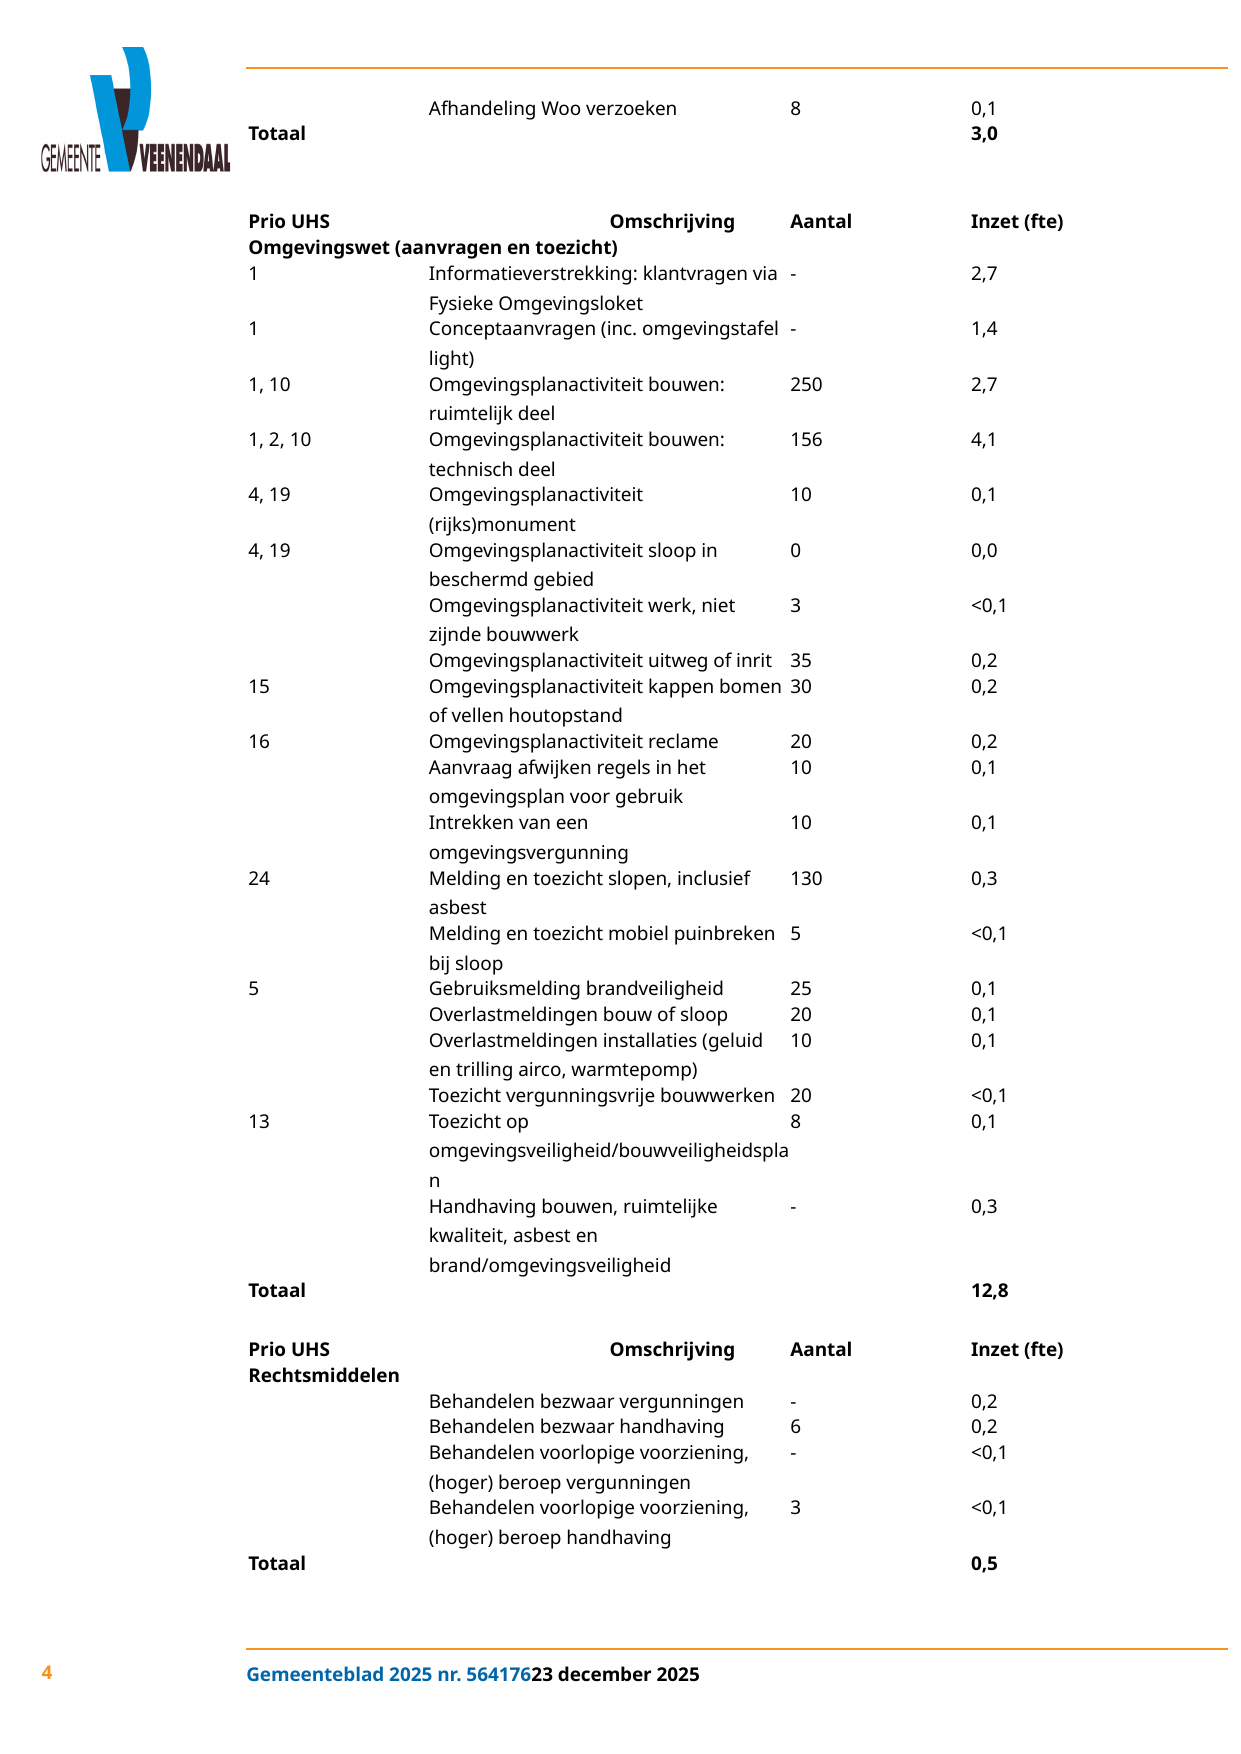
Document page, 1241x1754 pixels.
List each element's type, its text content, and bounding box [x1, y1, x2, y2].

table_cell 20 [790, 729, 971, 754]
table_cell 10 [790, 810, 971, 865]
table_cell [971, 1362, 1152, 1388]
table_cell 0,3 [971, 865, 1152, 920]
table_cell <0,1 [971, 1439, 1152, 1494]
table_cell 130 [790, 865, 971, 920]
table_cell [248, 810, 429, 865]
table_cell 0,1 [971, 95, 1152, 121]
table_cell 1,4 [971, 316, 1152, 371]
table_cell Rechtsmiddelen [248, 1362, 971, 1388]
table_cell [248, 1439, 429, 1494]
table_cell 0,1 [971, 1108, 1152, 1193]
table_cell Handhaving bouwen, ruimtelijke kwaliteit, asbest en brand/omgevingsveiligheid [429, 1193, 790, 1278]
table_cell [248, 1082, 429, 1108]
table_cell 0,1 [971, 1027, 1152, 1082]
table_cell Omgevingsplanactiviteit sloop in beschermd gebied [429, 537, 790, 592]
table_header Aantal [790, 1336, 971, 1362]
table_cell 13 [248, 1108, 429, 1193]
table_cell 0,2 [971, 673, 1152, 728]
table_cell 0,1 [971, 481, 1152, 537]
table_cell 3 [790, 592, 971, 647]
table_cell 4,1 [971, 426, 1152, 481]
table_cell 20 [790, 1001, 971, 1027]
table_cell Omgevingsplanactiviteit kappen bomen of vellen houtopstand [429, 673, 790, 728]
picture [41, 47, 130, 172]
table_cell 1, 10 [248, 371, 429, 426]
table_cell Gebruiksmelding brandveiligheid [429, 975, 790, 1001]
table_cell Conceptaanvragen (inc. omgevingstafel light) [429, 316, 790, 371]
table_cell - [790, 1388, 971, 1413]
table_cell Omgevingswet (aanvragen en toezicht) [248, 235, 971, 260]
table_cell [248, 1027, 429, 1082]
table_cell Aanvraag afwijken regels in het omgevingsplan voor gebruik [429, 754, 790, 809]
table_header Aantal [790, 209, 971, 234]
table_cell 8 [790, 95, 971, 121]
table_cell 10 [790, 481, 971, 537]
table_header Prio UHS [248, 1336, 609, 1362]
table_cell 0,1 [971, 810, 1152, 865]
table_cell 6 [790, 1414, 971, 1439]
table_cell 4, 19 [248, 537, 429, 592]
table_cell [248, 95, 429, 121]
table_cell 10 [790, 1027, 971, 1082]
table_cell Totaal [248, 1278, 971, 1303]
table_cell Totaal [248, 1550, 971, 1576]
table_cell 5 [248, 975, 429, 1001]
table_cell 250 [790, 371, 971, 426]
table_header Omschrijving [609, 1336, 790, 1362]
table_cell 25 [790, 975, 971, 1001]
table_cell 35 [790, 648, 971, 673]
table_cell 3 [790, 1495, 971, 1550]
table_cell Behandelen bezwaar handhaving [429, 1414, 790, 1439]
table_cell <0,1 [971, 920, 1152, 975]
table_cell 3,0 [971, 121, 1152, 146]
table_cell [248, 1495, 429, 1550]
table_cell - [790, 316, 971, 371]
table_cell Afhandeling Woo verzoeken [429, 95, 790, 121]
table_cell <0,1 [971, 1082, 1152, 1108]
table_cell 1, 2, 10 [248, 426, 429, 481]
table_cell Melding en toezicht slopen, inclusief asbest [429, 865, 790, 920]
table_cell - [790, 260, 971, 316]
table_cell Omgevingsplanactiviteit (rijks)monument [429, 481, 790, 537]
table_cell Overlastmeldingen installaties (geluid en trilling airco, warmtepomp) [429, 1027, 790, 1082]
table_cell Behandelen bezwaar vergunningen [429, 1388, 790, 1413]
table_cell 4, 19 [248, 481, 429, 537]
table_cell [248, 920, 429, 975]
table_cell 1 [248, 316, 429, 371]
table_cell Behandelen voorlopige voorziening, (hoger) beroep vergunningen [429, 1439, 790, 1494]
table_cell 1 [248, 260, 429, 316]
table_cell 12,8 [971, 1278, 1152, 1303]
table_header Omschrijving [609, 209, 790, 234]
table_cell 0,0 [971, 537, 1152, 592]
table_cell Melding en toezicht mobiel puinbreken bij sloop [429, 920, 790, 975]
table_cell 15 [248, 673, 429, 728]
table_cell 0 [790, 537, 971, 592]
table_cell 0,2 [971, 1388, 1152, 1413]
table_header Inzet (fte) [971, 209, 1152, 234]
picture [123, 47, 231, 172]
table_cell 0,2 [971, 648, 1152, 673]
table_cell Omgevingsplanactiviteit reclame [429, 729, 790, 754]
table_cell 30 [790, 673, 971, 728]
table_cell [248, 648, 429, 673]
table_cell [248, 592, 429, 647]
table_cell Informatieverstrekking: klantvragen via Fysieke Omgevingsloket [429, 260, 790, 316]
table_cell 20 [790, 1082, 971, 1108]
table_cell Intrekken van een omgevingsvergunning [429, 810, 790, 865]
table_cell - [790, 1439, 971, 1494]
table_cell 0,3 [971, 1193, 1152, 1278]
table_cell 0,1 [971, 975, 1152, 1001]
table_cell 24 [248, 865, 429, 920]
table_cell Omgevingsplanactiviteit bouwen: ruimtelijk deel [429, 371, 790, 426]
table_cell 0,2 [971, 729, 1152, 754]
table_cell 16 [248, 729, 429, 754]
table_cell 0,1 [971, 754, 1152, 809]
table_cell [248, 754, 429, 809]
table_cell 2,7 [971, 371, 1152, 426]
table_cell Omgevingsplanactiviteit uitweg of inrit [429, 648, 790, 673]
table_cell <0,1 [971, 592, 1152, 647]
table_cell [248, 1414, 429, 1439]
table_cell Totaal [248, 121, 971, 146]
table_cell [971, 235, 1152, 260]
table_cell 10 [790, 754, 971, 809]
table_cell 8 [790, 1108, 971, 1193]
table_header Prio UHS [248, 209, 609, 234]
table_header Inzet (fte) [971, 1336, 1152, 1362]
table_cell Behandelen voorlopige voorziening, (hoger) beroep handhaving [429, 1495, 790, 1550]
table_cell Omgevingsplanactiviteit bouwen: technisch deel [429, 426, 790, 481]
table_cell [248, 1001, 429, 1027]
table_cell 0,1 [971, 1001, 1152, 1027]
table_cell - [790, 1193, 971, 1278]
table_cell [248, 1193, 429, 1278]
table_cell 156 [790, 426, 971, 481]
table_cell [248, 1388, 429, 1413]
table_cell 0,2 [971, 1414, 1152, 1439]
table_cell <0,1 [971, 1495, 1152, 1550]
table_cell Toezicht op omgevingsveiligheid/bouwveiligheidsplan [429, 1108, 790, 1193]
table_cell Toezicht vergunningsvrije bouwwerken [429, 1082, 790, 1108]
table_cell 0,5 [971, 1550, 1152, 1576]
table_cell 2,7 [971, 260, 1152, 316]
table_cell Omgevingsplanactiviteit werk, niet zijnde bouwwerk [429, 592, 790, 647]
table_cell 5 [790, 920, 971, 975]
table_cell Overlastmeldingen bouw of sloop [429, 1001, 790, 1027]
